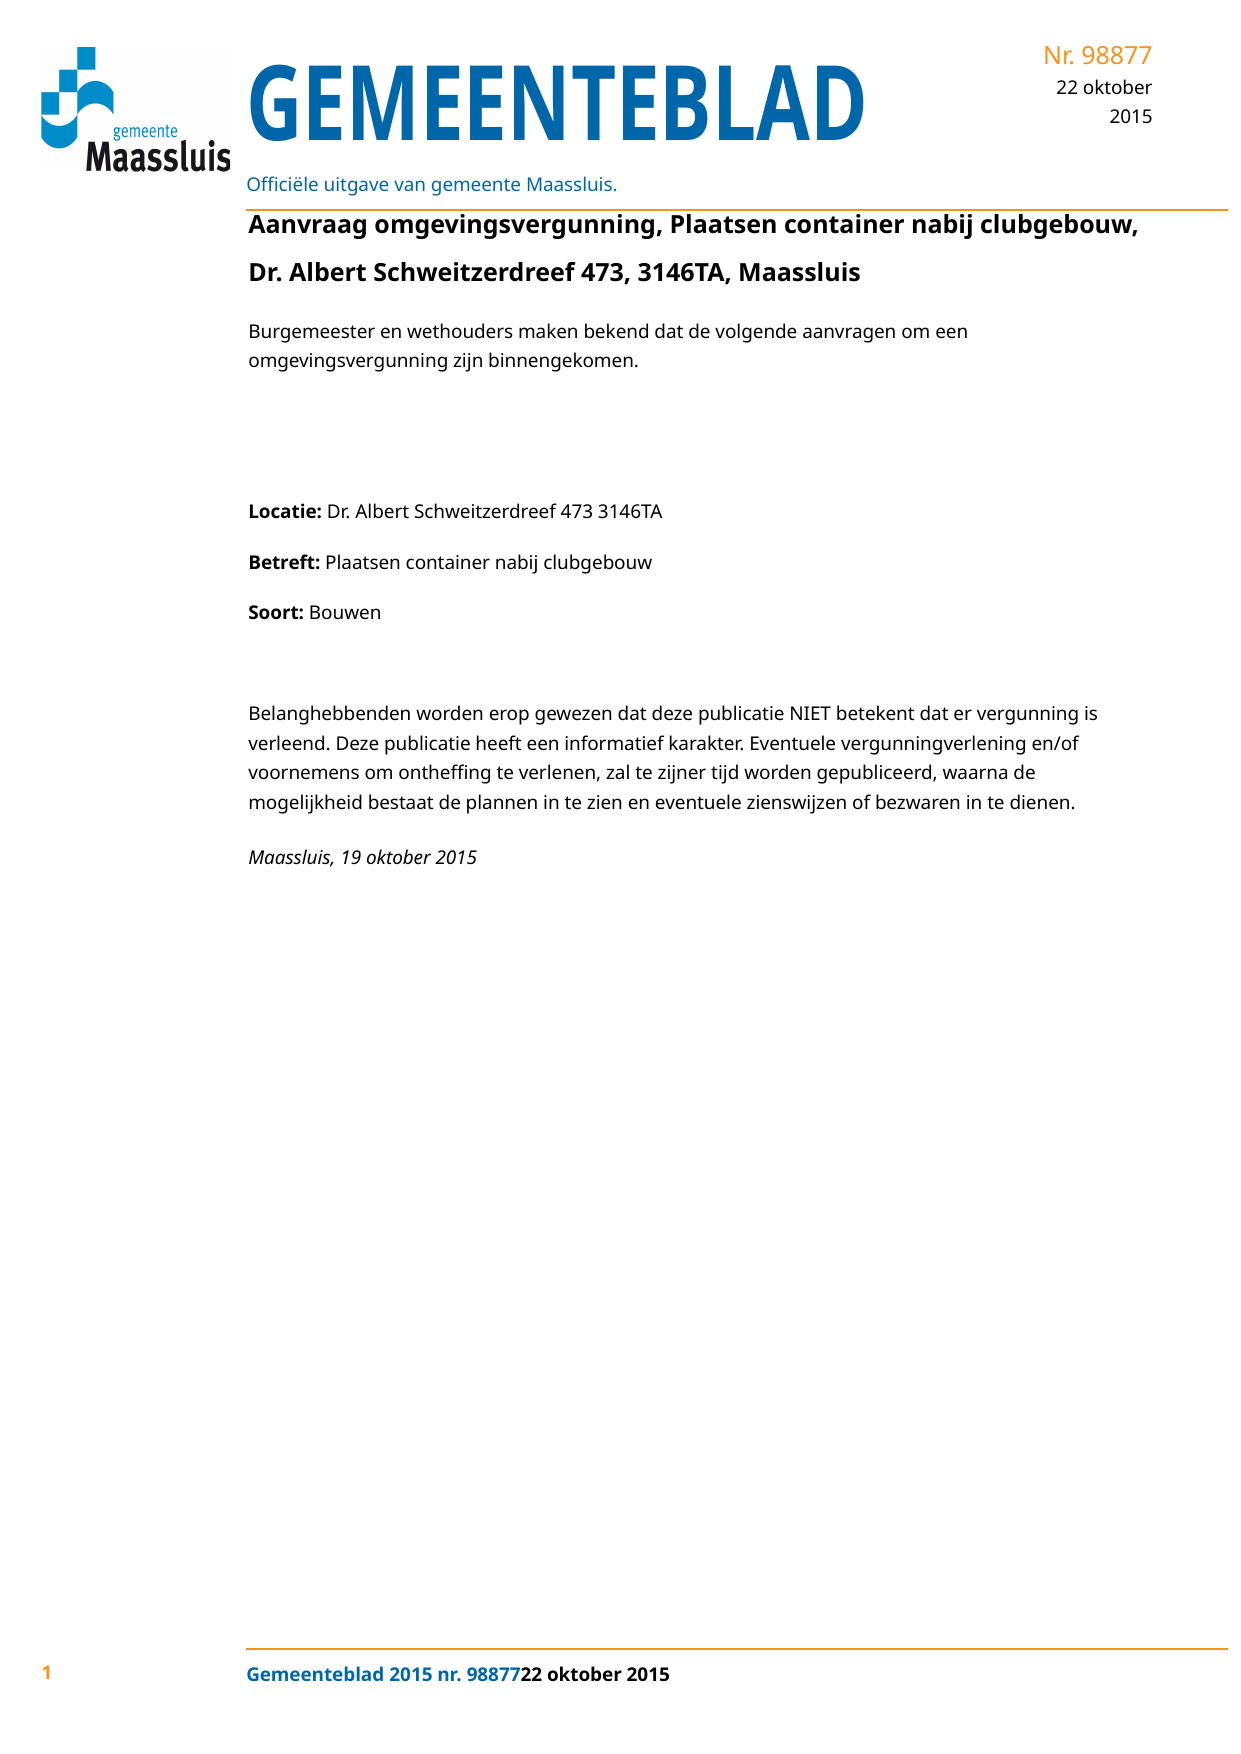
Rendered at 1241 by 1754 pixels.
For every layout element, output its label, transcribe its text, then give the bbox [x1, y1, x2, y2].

text Burgemeester en wethouders maken bekend dat de volgende aanvragen om een omgevingsvergunning zijn binnengekomen. [248, 318, 1152, 373]
picture [41, 47, 77, 92]
picture [41, 47, 231, 172]
text Locatie: Dr. Albert Schweitzerdreef 473 3146TA [248, 499, 1152, 524]
text Aanvraag omgevingsvergunning, Plaatsen container nabij clubgebouw, Dr. Albert Schweitzerdreef 473, 3146TA, Maassluis [248, 211, 1152, 288]
text Belanghebbenden worden erop gewezen dat deze publicatie NIET betekent dat er vergunning is verleend. Deze publicatie heeft een informatief karakter. Eventuele vergunningverlening en/of voornemens om ontheffing te verlenen, zal te zijner tijd worden gepubliceerd, waarna de mogelijkheid bestaat de plannen in te zien en eventuele zienswijzen of bezwaren in te dienen. [248, 700, 1152, 815]
text Betreft: Plaatsen container nabij clubgebouw [248, 549, 1152, 575]
text Maassluis, 19 oktober 2015 [248, 844, 1152, 870]
text Soort: Bouwen [248, 599, 1152, 625]
